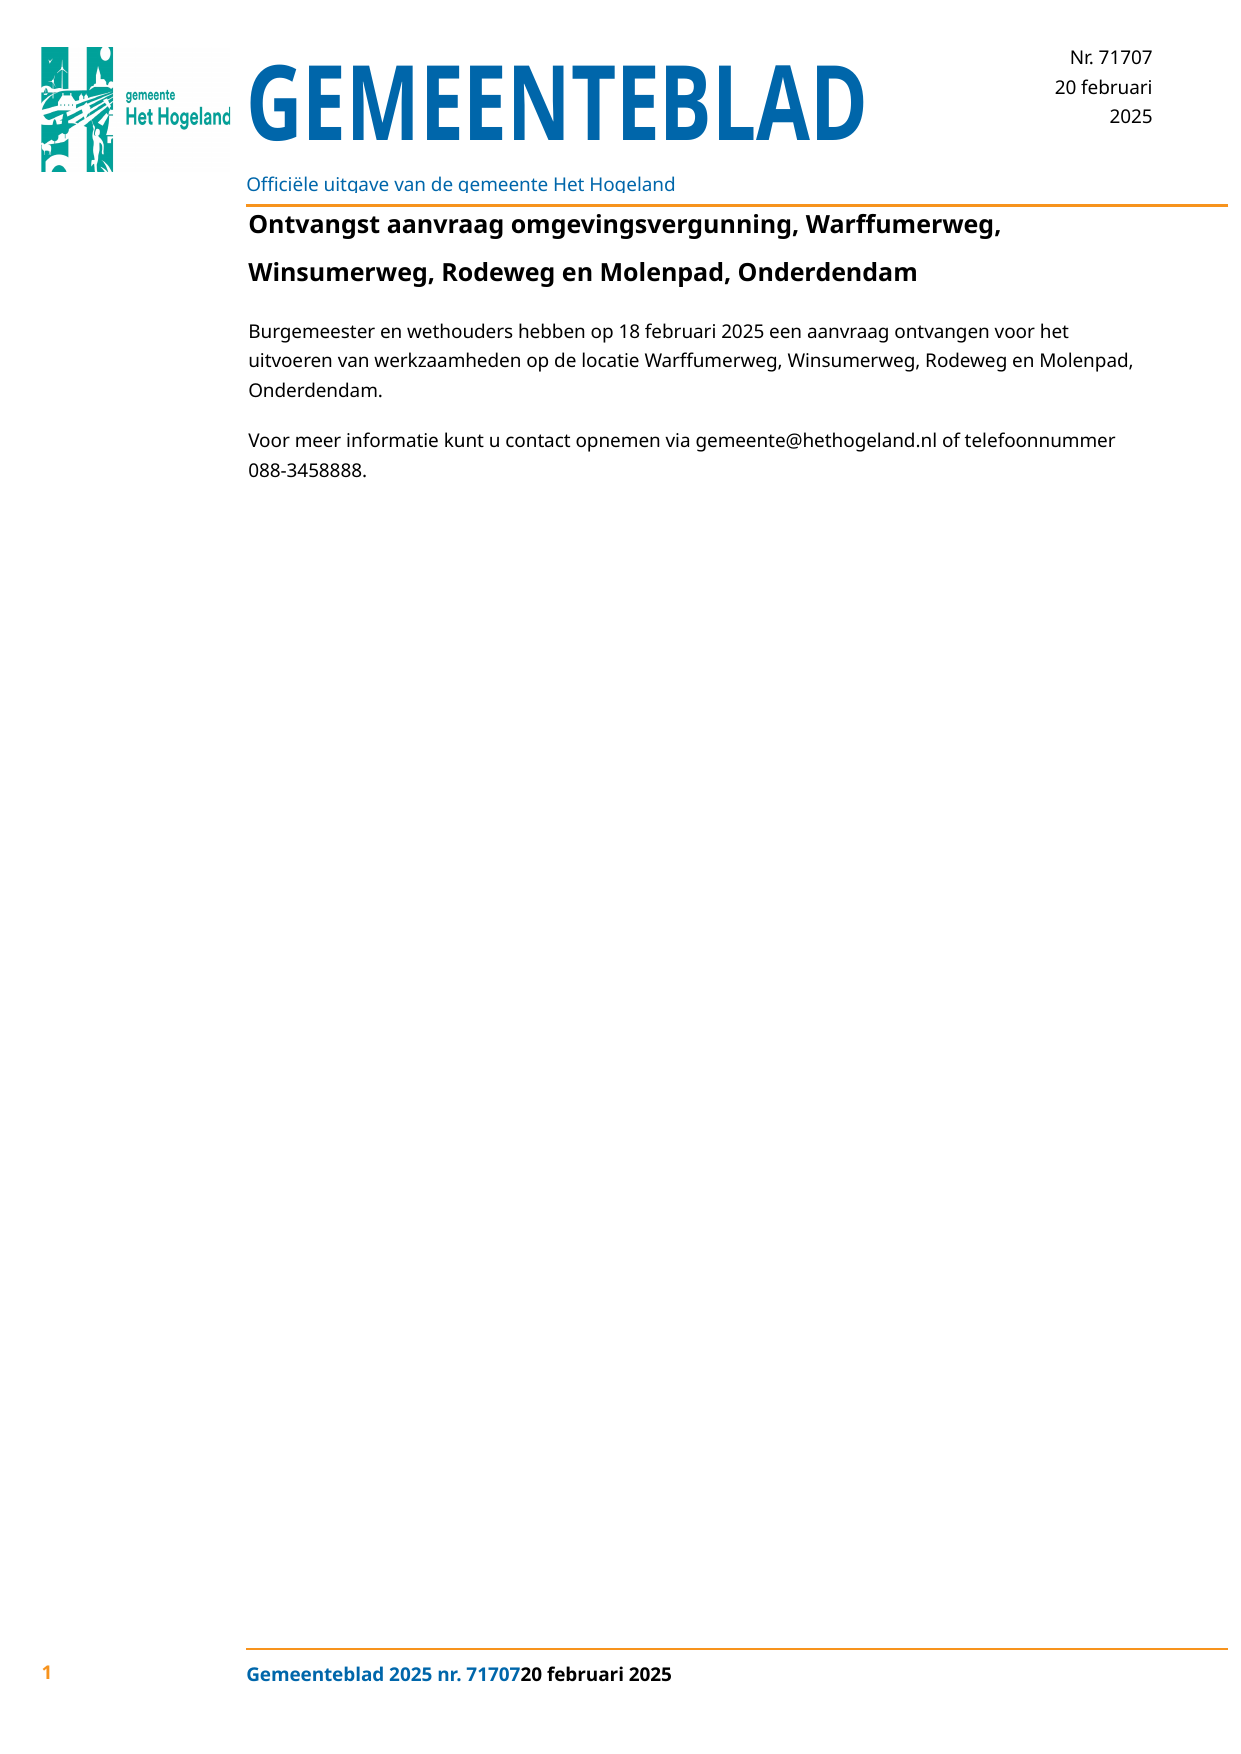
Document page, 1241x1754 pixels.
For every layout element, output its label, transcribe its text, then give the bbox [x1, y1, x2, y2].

text Burgemeester en wethouders hebben op 18 februari 2025 een aanvraag ontvangen voor het uitvoeren van werkzaamheden op de locatie Warffumerweg, Winsumerweg, Rodeweg en Molenpad, Onderdendam. [248, 318, 1152, 403]
text Voor meer informatie kunt u contact opnemen via gemeente@hethogeland.nl of telefoonnummer 088-3458888. [248, 427, 1152, 483]
picture [41, 47, 231, 172]
text Ontvangst aanvraag omgevingsvergunning, Warffumerweg, Winsumerweg, Rodeweg en Molenpad, Onderdendam [248, 207, 1152, 288]
